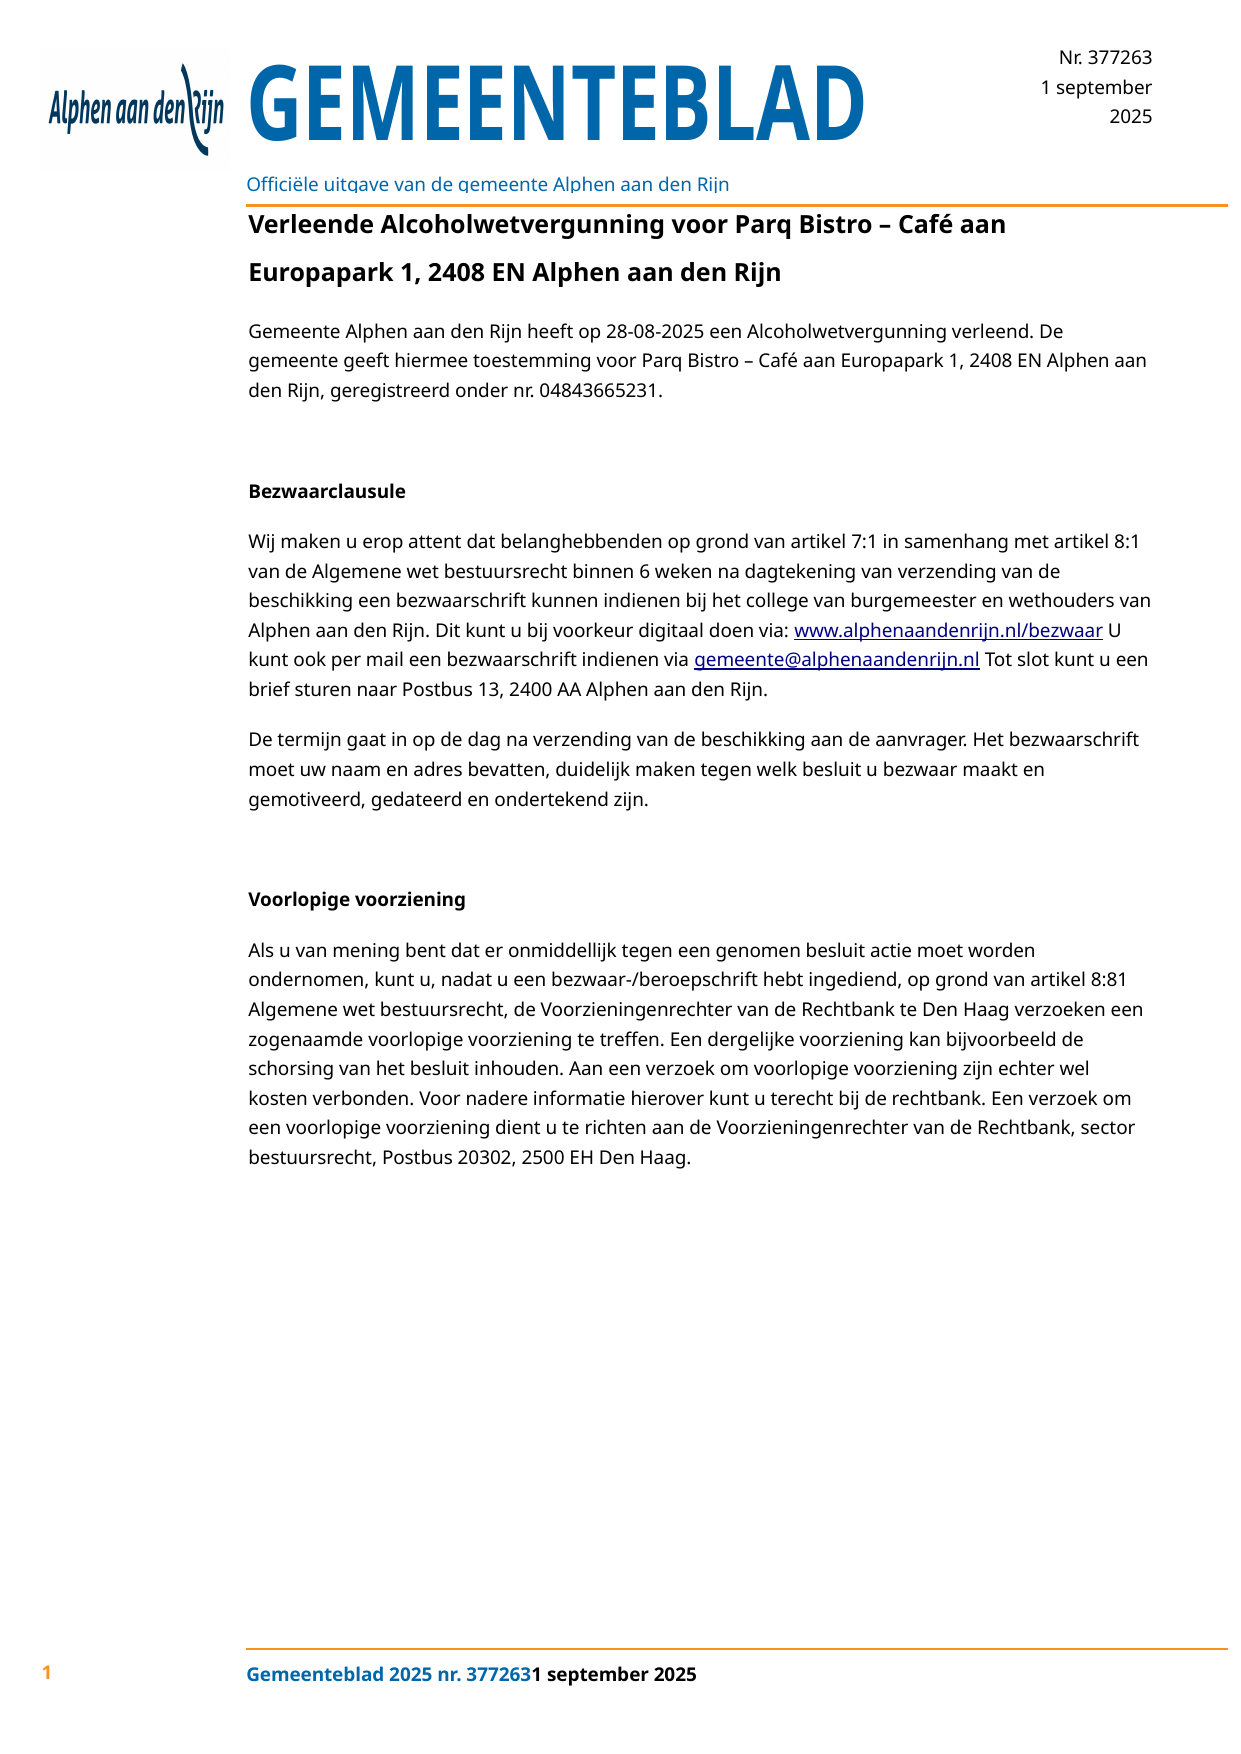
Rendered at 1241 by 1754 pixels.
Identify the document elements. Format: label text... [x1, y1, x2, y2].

text Gemeente Alphen aan den Rijn heeft op 28-08-2025 een Alcoholwetvergunning verleend. De gemeente geeft hiermee toestemming voor Parq Bistro – Café aan Europapark 1, 2408 EN Alphen aan den Rijn, geregistreerd onder nr. 04843665231. [248, 318, 1152, 403]
text Verleende Alcoholwetvergunning voor Parq Bistro – Café aan Europapark 1, 2408 EN Alphen aan den Rijn [248, 207, 1152, 288]
text Voorlopige voorziening [248, 887, 1152, 912]
text Als u van mening bent dat er onmiddellijk tegen een genomen besluit actie moet worden ondernomen, kunt u, nadat u een bezwaar-/beroepschrift hebt ingediend, op grond van artikel 8:81 Algemene wet bestuursrecht, de Voorzieningenrechter van de Rechtbank te Den Haag verzoeken een zogenaamde voorlopige voorziening te treffen. Een dergelijke voorziening kan bijvoorbeeld de schorsing van het besluit inhouden. Aan een verzoek om voorlopige voorziening zijn echter wel kosten verbonden. Voor nadere informatie hierover kunt u terecht bij de rechtbank. Een verzoek om een voorlopige voorziening dient u te richten aan de Voorzieningenrechter van de Rechtbank, sector bestuursrecht, Postbus 20302, 2500 EH Den Haag. [248, 937, 1152, 1170]
text De termijn gaat in op de dag na verzending van de beschikking aan de aanvrager. Het bezwaarschrift moet uw naam en adres bevatten, duidelijk maken tegen welk besluit u bezwaar maakt en gemotiveerd, gedateerd en ondertekend zijn. [248, 727, 1152, 812]
text Bezwaarclausule [248, 478, 1152, 504]
picture [41, 47, 231, 172]
text Wij maken u erop attent dat belanghebbenden op grond van artikel 7:1 in samenhang met artikel 8:1 van de Algemene wet bestuursrecht binnen 6 weken na dagtekening van verzending van de beschikking een bezwaarschrift kunnen indienen bij het college van burgemeester en wethouders van Alphen aan den Rijn. Dit kunt u bij voorkeur digitaal doen via: www.alphenaandenrijn.nl/bezwaar U kunt ook per mail een bezwaarschrift indienen via gemeente@alphenaandenrijn.nl Tot slot kunt u een brief sturen naar Postbus 13, 2400 AA Alphen aan den Rijn. [248, 528, 1152, 702]
